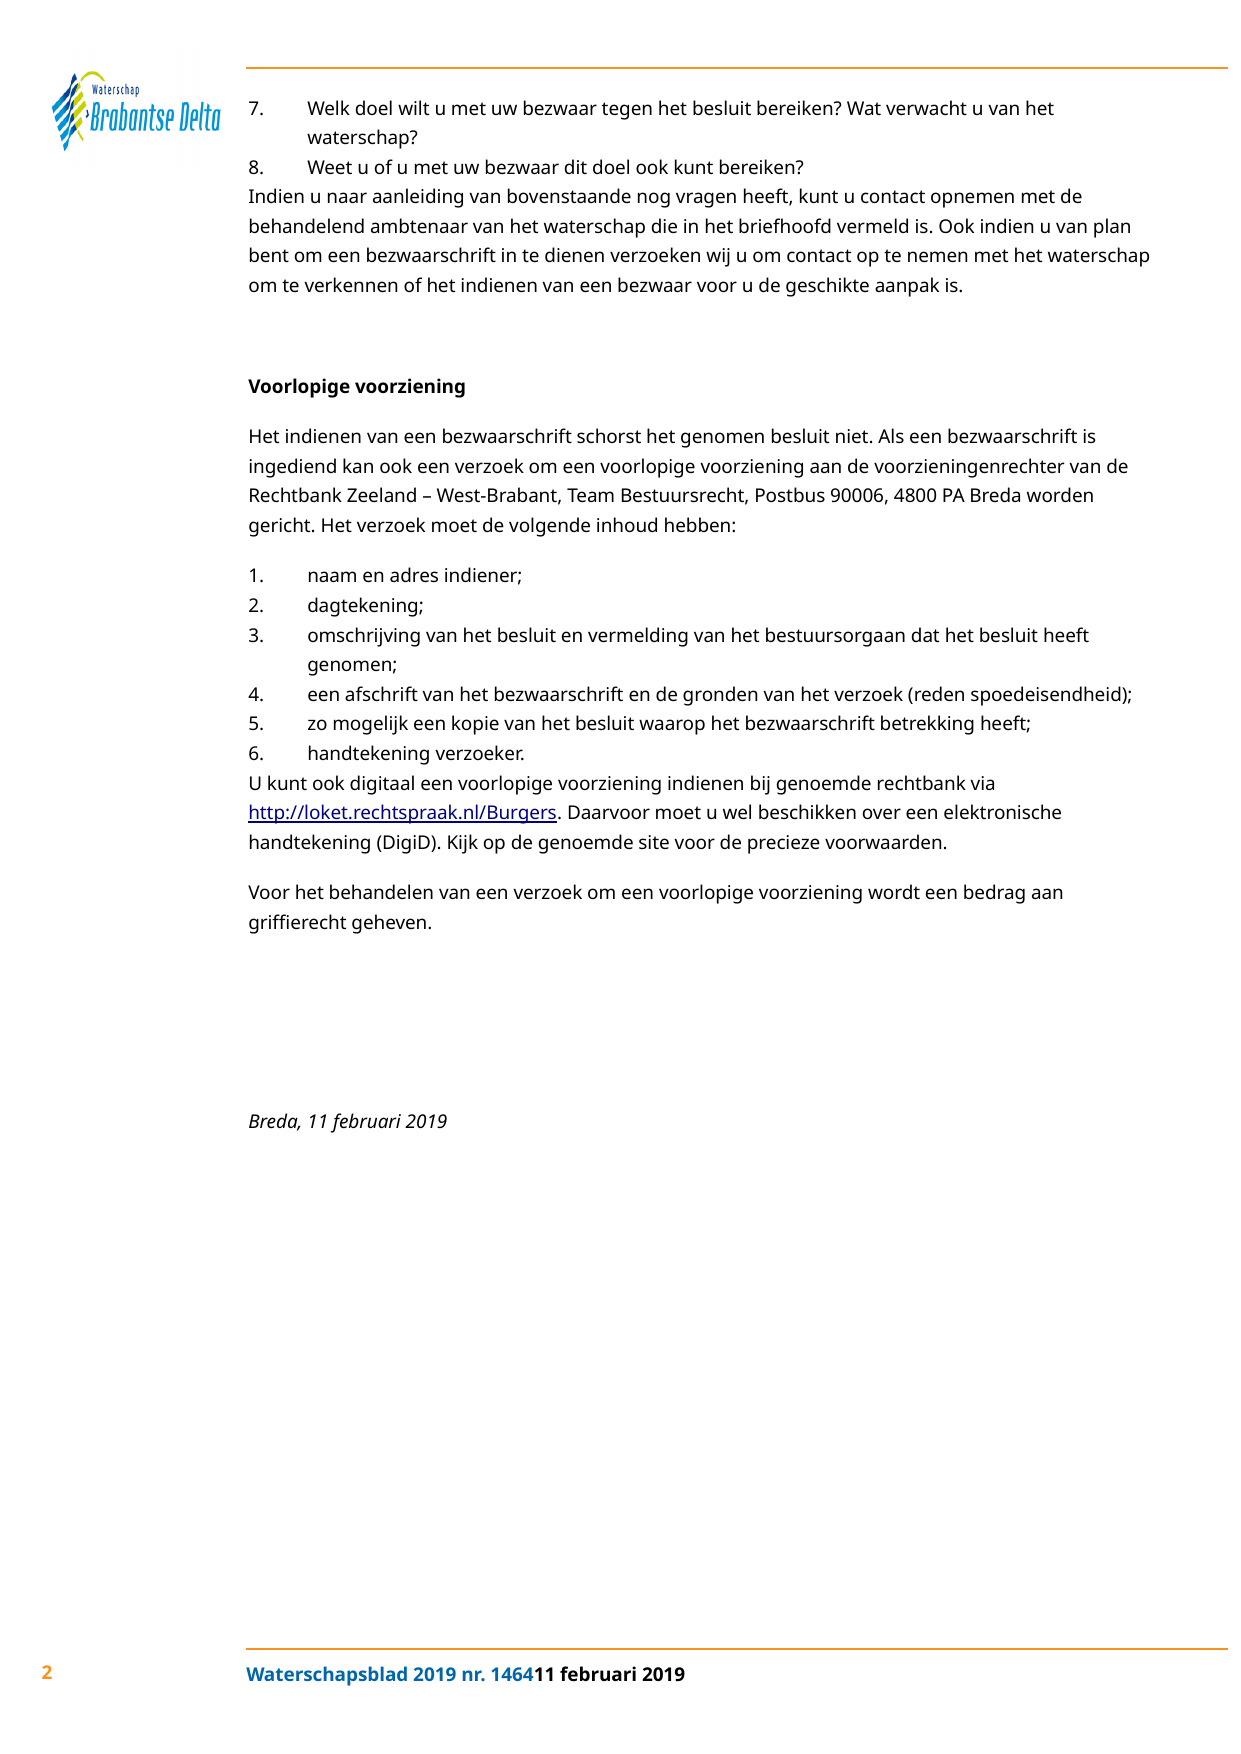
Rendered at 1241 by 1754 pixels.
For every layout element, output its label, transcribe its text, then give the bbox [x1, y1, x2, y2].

list Welk doel wilt u met uw bezwaar tegen het besluit bereiken? Wat verwacht u van het waterschap? [248, 95, 1152, 150]
list naam en adres indiener; [248, 563, 1152, 588]
list zo mogelijk een kopie van het besluit waarop het bezwaarschrift betrekking heeft; [248, 711, 1152, 736]
text Het indienen van een bezwaarschrift schorst het genomen besluit niet. Als een bezwaarschrift is ingediend kan ook een verzoek om een voorlopige voorziening aan de voorzieningenrechter van de Rechtbank Zeeland – West-Brabant, Team Bestuursrecht, Postbus 90006, 4800 PA Breda worden gericht. Het verzoek moet de volgende inhoud hebben: [248, 423, 1152, 538]
text U kunt ook digitaal een voorlopige voorziening indienen bij genoemde rechtbank via http://loket.rechtspraak.nl/Burgers. Daarvoor moet u wel beschikken over een elektronische handtekening (DigiD). Kijk op de genoemde site voor de precieze voorwaarden. [248, 770, 1152, 855]
text Indien u naar aanleiding van bovenstaande nog vragen heeft, kunt u contact opnemen met de behandelend ambtenaar van het waterschap die in het briefhoofd vermeld is. Ook indien u van plan bent om een bezwaarschrift in te dienen verzoeken wij u om contact op te nemen met het waterschap om te verkennen of het indienen van een bezwaar voor u de geschikte aanpak is. [248, 183, 1152, 298]
list handtekening verzoeker. [248, 740, 1152, 766]
list een afschrift van het bezwaarschrift en de gronden van het verzoek (reden spoedeisendheid); [248, 681, 1152, 707]
picture [41, 47, 231, 172]
list dagtekening; [248, 592, 1152, 618]
text Breda, 11 februari 2019 [248, 1108, 1152, 1134]
text Voorlopige voorziening [248, 373, 1152, 399]
text Voor het behandelen van een verzoek om een voorlopige voorziening wordt een bedrag aan griffierecht geheven. [248, 879, 1152, 935]
list omschrijving van het besluit en vermelding van het bestuursorgaan dat het besluit heeft genomen; [248, 622, 1152, 677]
list Weet u of u met uw bezwaar dit doel ook kunt bereiken? [248, 154, 1152, 180]
